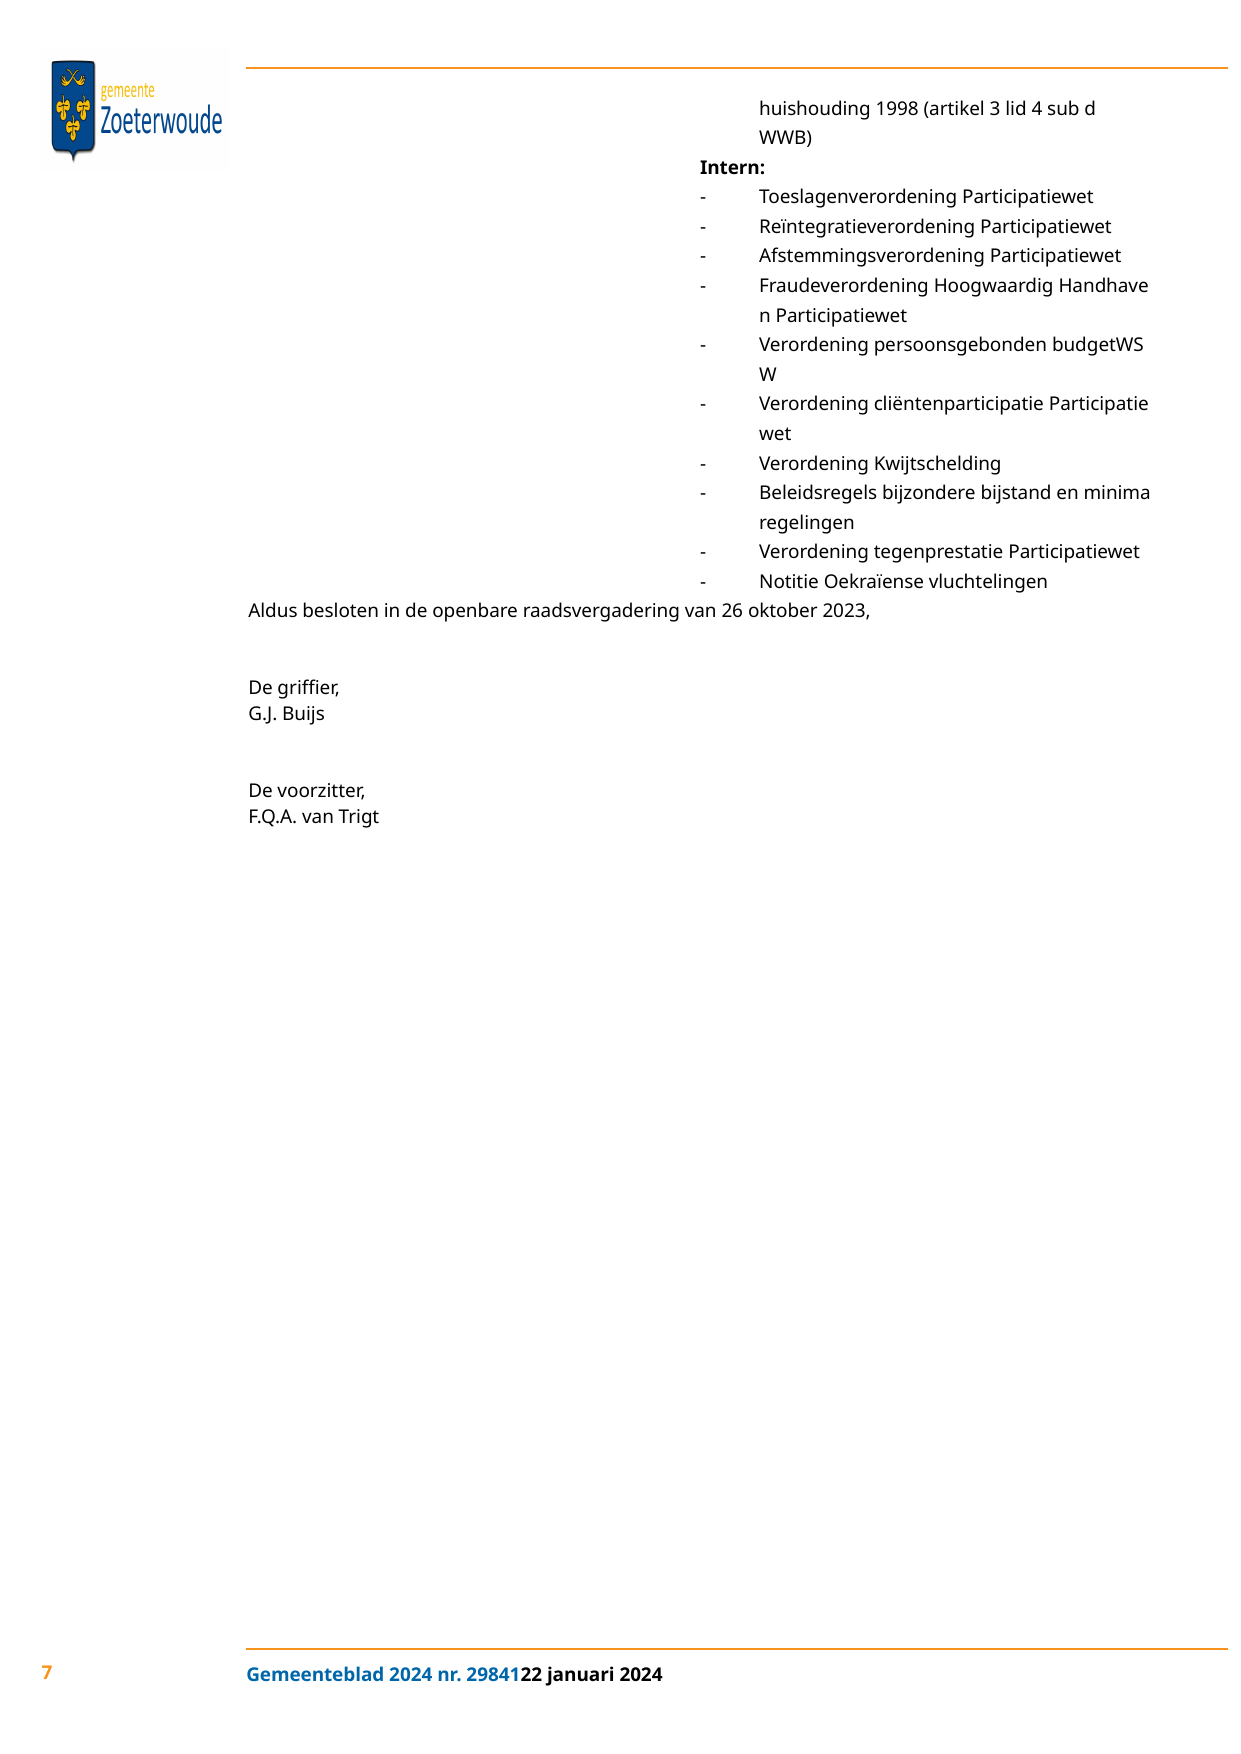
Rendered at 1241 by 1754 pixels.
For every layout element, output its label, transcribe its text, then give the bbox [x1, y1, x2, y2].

text Aldus besloten in de openbare raadsvergadering van 26 oktober 2023, [248, 597, 1152, 623]
table_cell huishouding 1998 (artikel 3 lid 4 sub d WWB) Intern: Toeslagenverordening Participatiewet Reïntegratieverordening Participatiewet Afstemmingsverordening Participatiewet Fraudeverordening Hoogwaardig Handhaven Participatiewet Verordening persoonsgebonden budgetWSW Verordening cliëntenparticipatie Participatiewet Verordening Kwijtschelding Beleidsregels bijzondere bijstand en minimaregelingen Verordening tegenprestatie Participatiewet Notitie Oekraïense vluchtelingen [700, 95, 1152, 594]
text De griffier, [248, 674, 1152, 700]
text F.Q.A. van Trigt [248, 803, 1152, 829]
text G.J. Buijs [248, 700, 1152, 726]
picture [41, 47, 231, 172]
text De voorzitter, [248, 777, 1152, 803]
table_cell [248, 95, 700, 594]
